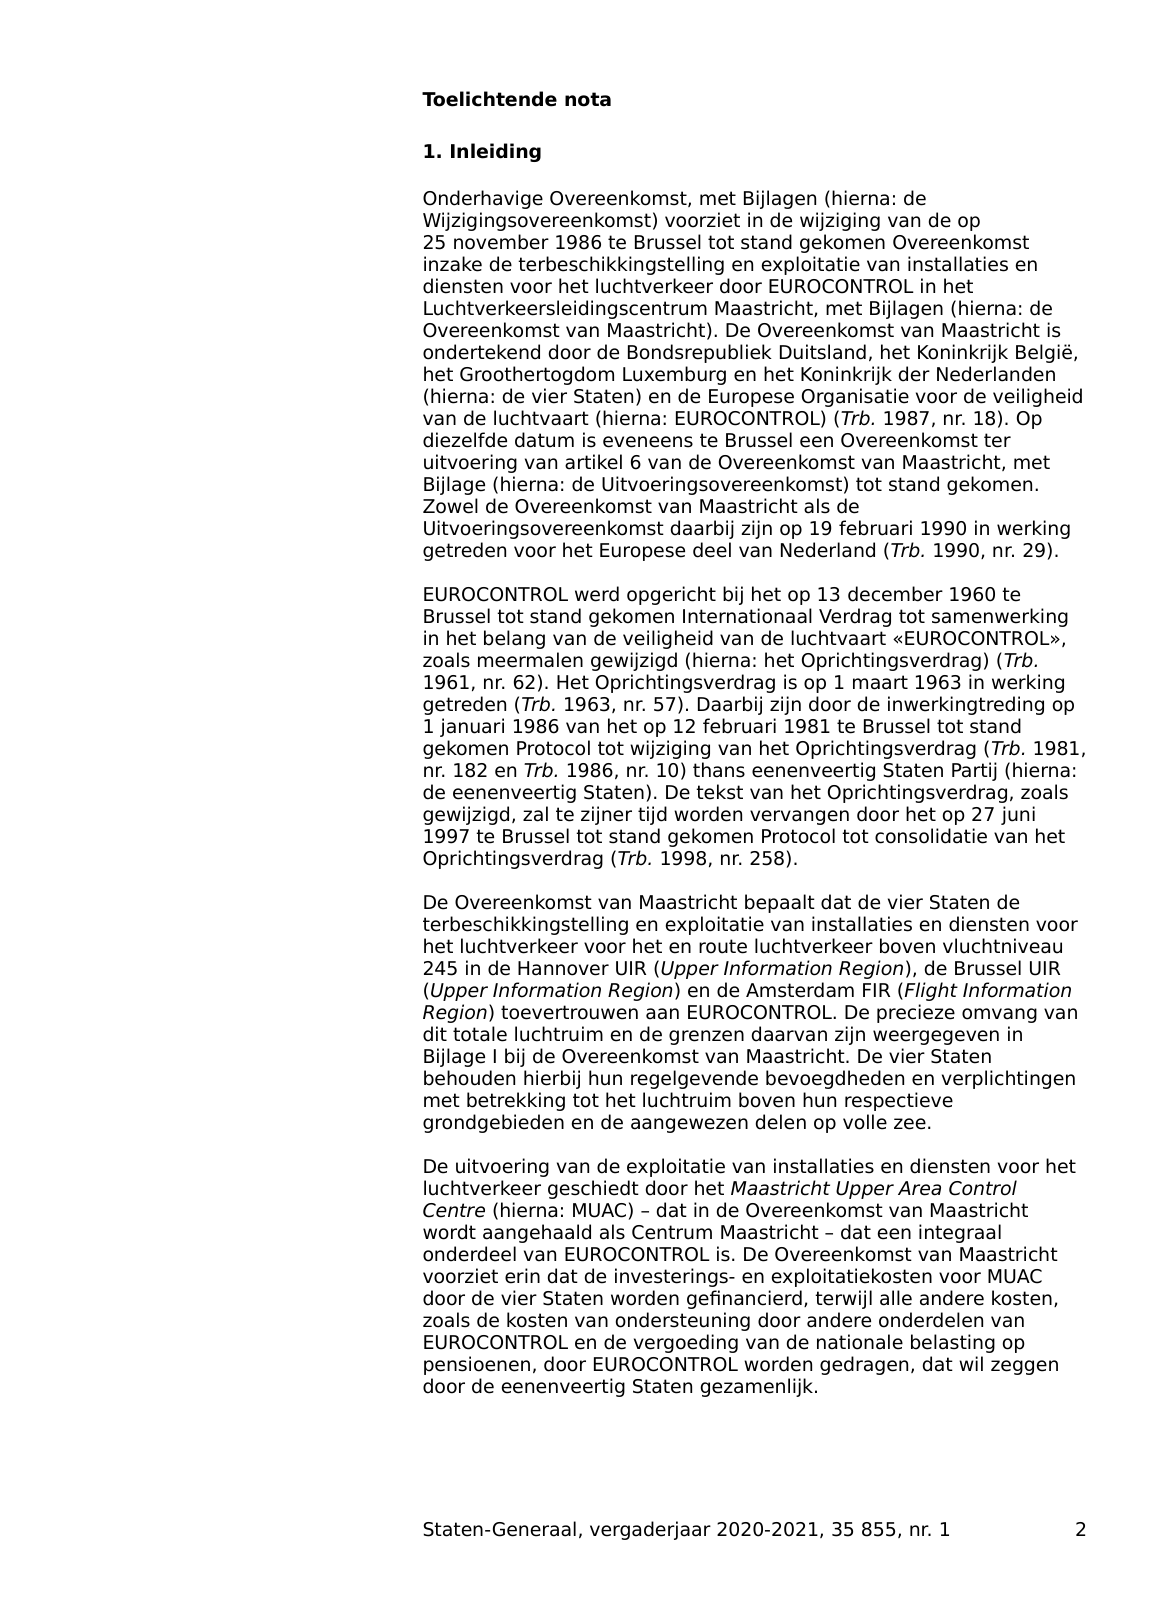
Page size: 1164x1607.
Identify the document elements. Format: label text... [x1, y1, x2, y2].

text Onderhavige Overeenkomst, met Bijlagen (hierna: de Wijzigingsovereenkomst) voorziet in de wijziging van de op 25 november 1986 te Brussel tot stand gekomen Overeenkomst inzake de terbeschikkingstelling en exploitatie van installaties en diensten voor het luchtverkeer door EUROCONTROL in het Luchtverkeersleidingscentrum Maastricht, met Bijlagen (hierna: de Overeenkomst van Maastricht). De Overeenkomst van Maastricht is ondertekend door de Bondsrepubliek Duitsland, het Koninkrijk België, het Groothertogdom Luxemburg en het Koninkrijk der Nederlanden (hierna: de vier Staten) en de Europese Organisatie voor de veiligheid van de luchtvaart (hierna: EUROCONTROL) (Trb. 1987, nr. 18). Op diezelfde datum is eveneens te Brussel een Overeenkomst ter uitvoering van artikel 6 van de Overeenkomst van Maastricht, met Bijlage (hierna: de Uitvoeringsovereenkomst) tot stand gekomen. Zowel de Overeenkomst van Maastricht als de Uitvoeringsovereenkomst daarbij zijn op 19 februari 1990 in werking getreden voor het Europese deel van Nederland (Trb. 1990, nr. 29). [422, 188, 1087, 562]
text EUROCONTROL werd opgericht bij het op 13 december 1960 te Brussel tot stand gekomen Internationaal Verdrag tot samenwerking in het belang van de veiligheid van de luchtvaart «EUROCONTROL», zoals meermalen gewijzigd (hierna: het Oprichtingsverdrag) (Trb. 1961, nr. 62). Het Oprichtingsverdrag is op 1 maart 1963 in werking getreden (Trb. 1963, nr. 57). Daarbij zijn door de inwerkingtreding op 1 januari 1986 van het op 12 februari 1981 te Brussel tot stand gekomen Protocol tot wijziging van het Oprichtingsverdrag (Trb. 1981, nr. 182 en Trb. 1986, nr. 10) thans eenenveertig Staten Partij (hierna: de eenenveertig Staten). De tekst van het Oprichtingsverdrag, zoals gewijzigd, zal te zijner tijd worden vervangen door het op 27 juni 1997 te Brussel tot stand gekomen Protocol tot consolidatie van het Oprichtingsverdrag (Trb. 1998, nr. 258). [422, 584, 1087, 869]
text De Overeenkomst van Maastricht bepaalt dat de vier Staten de terbeschikkingstelling en exploitatie van installaties en diensten voor het luchtverkeer voor het en route luchtverkeer boven vluchtniveau 245 in de Hannover UIR (Upper Information Region), de Brussel UIR (Upper Information Region) en de Amsterdam FIR (Flight Information Region) toevertrouwen aan EUROCONTROL. De precieze omvang van dit totale luchtruim en de grenzen daarvan zijn weergegeven in Bijlage I bij de Overeenkomst van Maastricht. De vier Staten behouden hierbij hun regelgevende bevoegdheden en verplichtingen met betrekking tot het luchtruim boven hun respectieve grondgebieden en de aangewezen delen op volle zee. [422, 892, 1087, 1133]
text De uitvoering van de exploitatie van installaties en diensten voor het luchtverkeer geschiedt door het Maastricht Upper Area Control Centre (hierna: MUAC) – dat in de Overeenkomst van Maastricht wordt aangehaald als Centrum Maastricht – dat een integraal onderdeel van EUROCONTROL is. De Overeenkomst van Maastricht voorziet erin dat de investerings- en exploitatiekosten voor MUAC door de vier Staten worden gefinancierd, terwijl alle andere kosten, zoals de kosten van ondersteuning door andere onderdelen van EUROCONTROL en de vergoeding van de nationale belasting op pensioenen, door EUROCONTROL worden gedragen, dat wil zeggen door de eenenveertig Staten gezamenlijk. [422, 1156, 1087, 1397]
subtitle 1. Inleiding [422, 141, 1087, 163]
subtitle Toelichtende nota [422, 89, 1087, 111]
